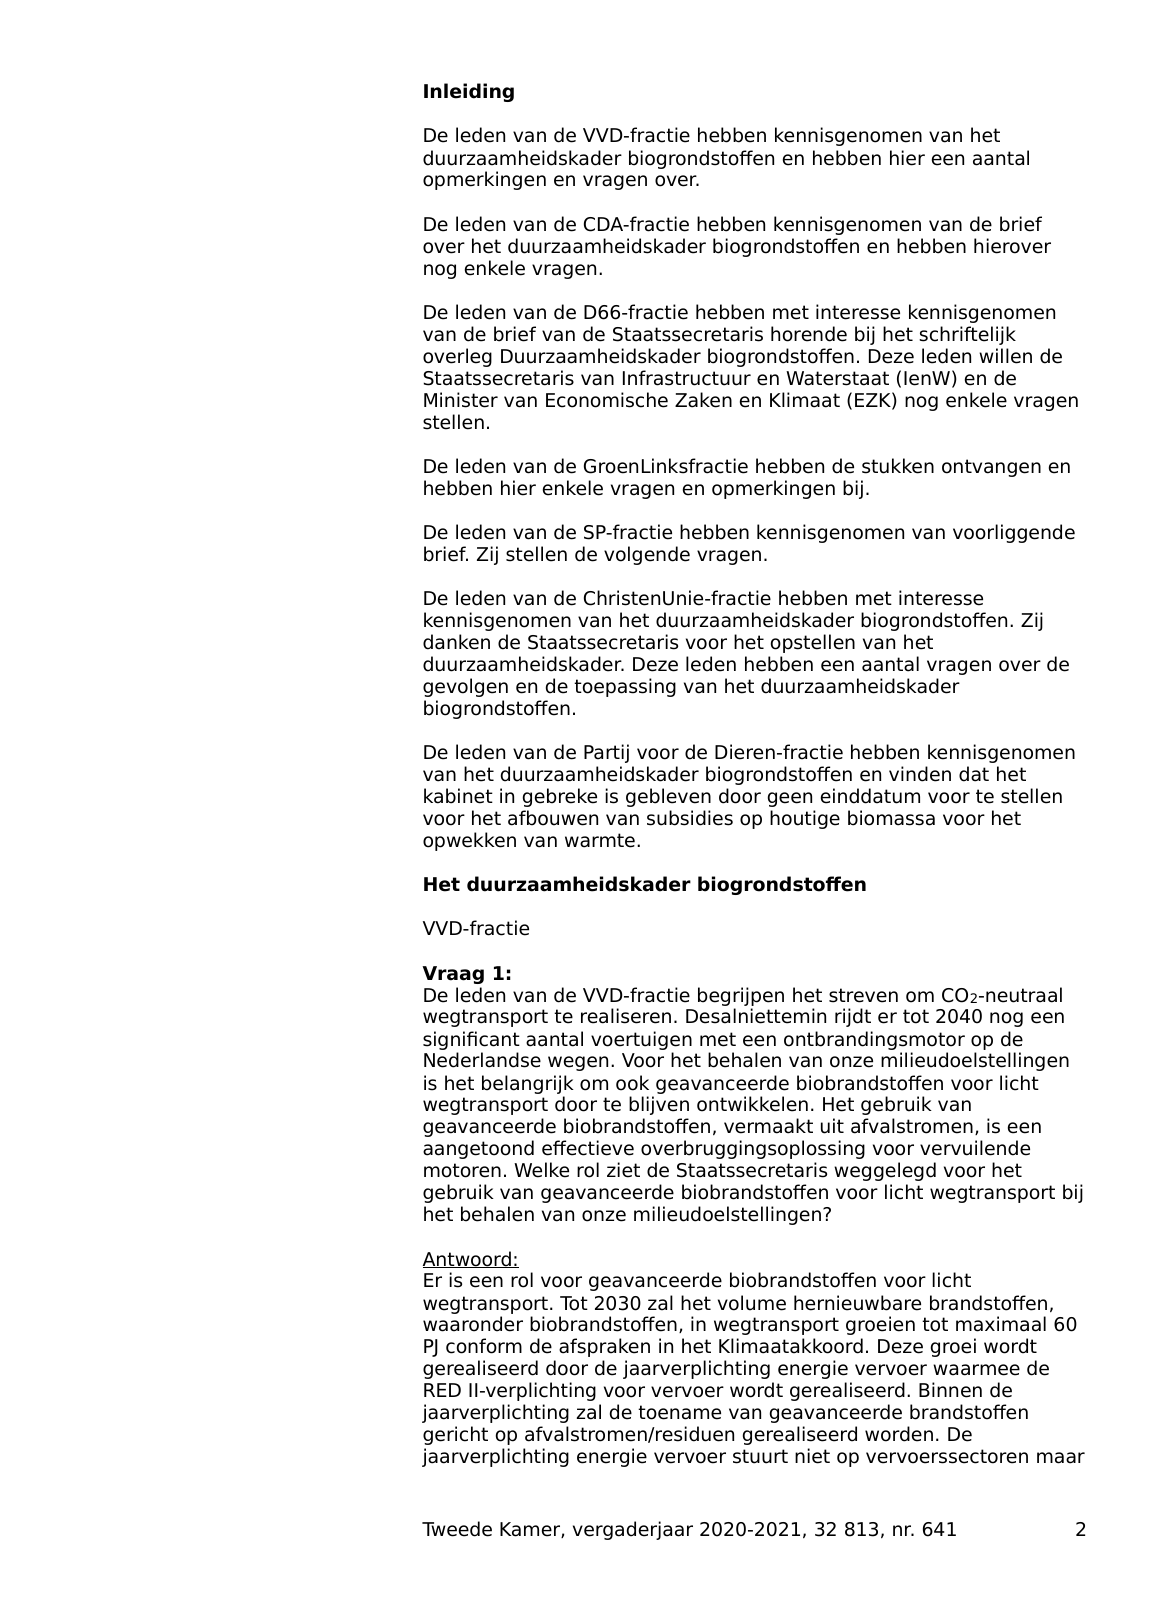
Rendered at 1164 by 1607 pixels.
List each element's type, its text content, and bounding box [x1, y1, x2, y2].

subtitle Het duurzaamheidskader biogrondstoffen [422, 874, 1087, 896]
text De leden van de Partij voor de Dieren-fractie hebben kennisgenomen van het duurzaamheidskader biogrondstoffen en vinden dat het kabinet in gebreke is gebleven door geen einddatum voor te stellen voor het afbouwen van subsidies op houtige biomassa voor het opwekken van warmte. [422, 742, 1087, 852]
text De leden van de GroenLinksfractie hebben de stukken ontvangen en hebben hier enkele vragen en opmerkingen bij. [422, 456, 1087, 500]
subtitle VVD-fractie [422, 918, 1087, 940]
text De leden van de VVD-fractie hebben kennisgenomen van het duurzaamheidskader biogrondstoffen en hebben hier een aantal opmerkingen en vragen over. [422, 125, 1087, 191]
text Antwoord: [422, 1248, 1087, 1270]
text Er is een rol voor geavanceerde biobrandstoffen voor licht wegtransport. Tot 2030 zal het volume hernieuwbare brandstoffen, waaronder biobrandstoffen, in wegtransport groeien tot maximaal 60 PJ conform de afspraken in het Klimaatakkoord. Deze groei wordt gerealiseerd door de jaarverplichting energie vervoer waarmee de RED II-verplichting voor vervoer wordt gerealiseerd. Binnen de jaarverplichting zal de toename van geavanceerde brandstoffen gericht op afvalstromen/residuen gerealiseerd worden. De jaarverplichting energie vervoer stuurt niet op vervoerssectoren maar [422, 1270, 1087, 1468]
text De leden van de D66-fractie hebben met interesse kennisgenomen van de brief van de Staatssecretaris horende bij het schriftelijk overleg Duurzaamheidskader biogrondstoffen. Deze leden willen de Staatssecretaris van Infrastructuur en Waterstaat (IenW) en de Minister van Economische Zaken en Klimaat (EZK) nog enkele vragen stellen. [422, 302, 1087, 433]
text De leden van de CDA-fractie hebben kennisgenomen van de brief over het duurzaamheidskader biogrondstoffen en hebben hierover nog enkele vragen. [422, 213, 1087, 279]
text De leden van de ChristenUnie-fractie hebben met interesse kennisgenomen van het duurzaamheidskader biogrondstoffen. Zij danken de Staatssecretaris voor het opstellen van het duurzaamheidskader. Deze leden hebben een aantal vragen over de gevolgen en de toepassing van het duurzaamheidskader biogrondstoffen. [422, 588, 1087, 720]
text De leden van de SP-fractie hebben kennisgenomen van voorliggende brief. Zij stellen de volgende vragen. [422, 522, 1087, 566]
subtitle Inleiding [422, 81, 1087, 103]
text Vraag 1: [422, 962, 1087, 984]
text De leden van de VVD-fractie begrijpen het streven om CO2-neutraal wegtransport te realiseren. Desalniettemin rijdt er tot 2040 nog een significant aantal voertuigen met een ontbrandingsmotor op de Nederlandse wegen. Voor het behalen van onze milieudoelstellingen is het belangrijk om ook geavanceerde biobrandstoffen voor licht wegtransport door te blijven ontwikkelen. Het gebruik van geavanceerde biobrandstoffen, vermaakt uit afvalstromen, is een aangetoond effectieve overbruggingsoplossing voor vervuilende motoren. Welke rol ziet de Staatssecretaris weggelegd voor het gebruik van geavanceerde biobrandstoffen voor licht wegtransport bij het behalen van onze milieudoelstellingen? [422, 984, 1087, 1226]
